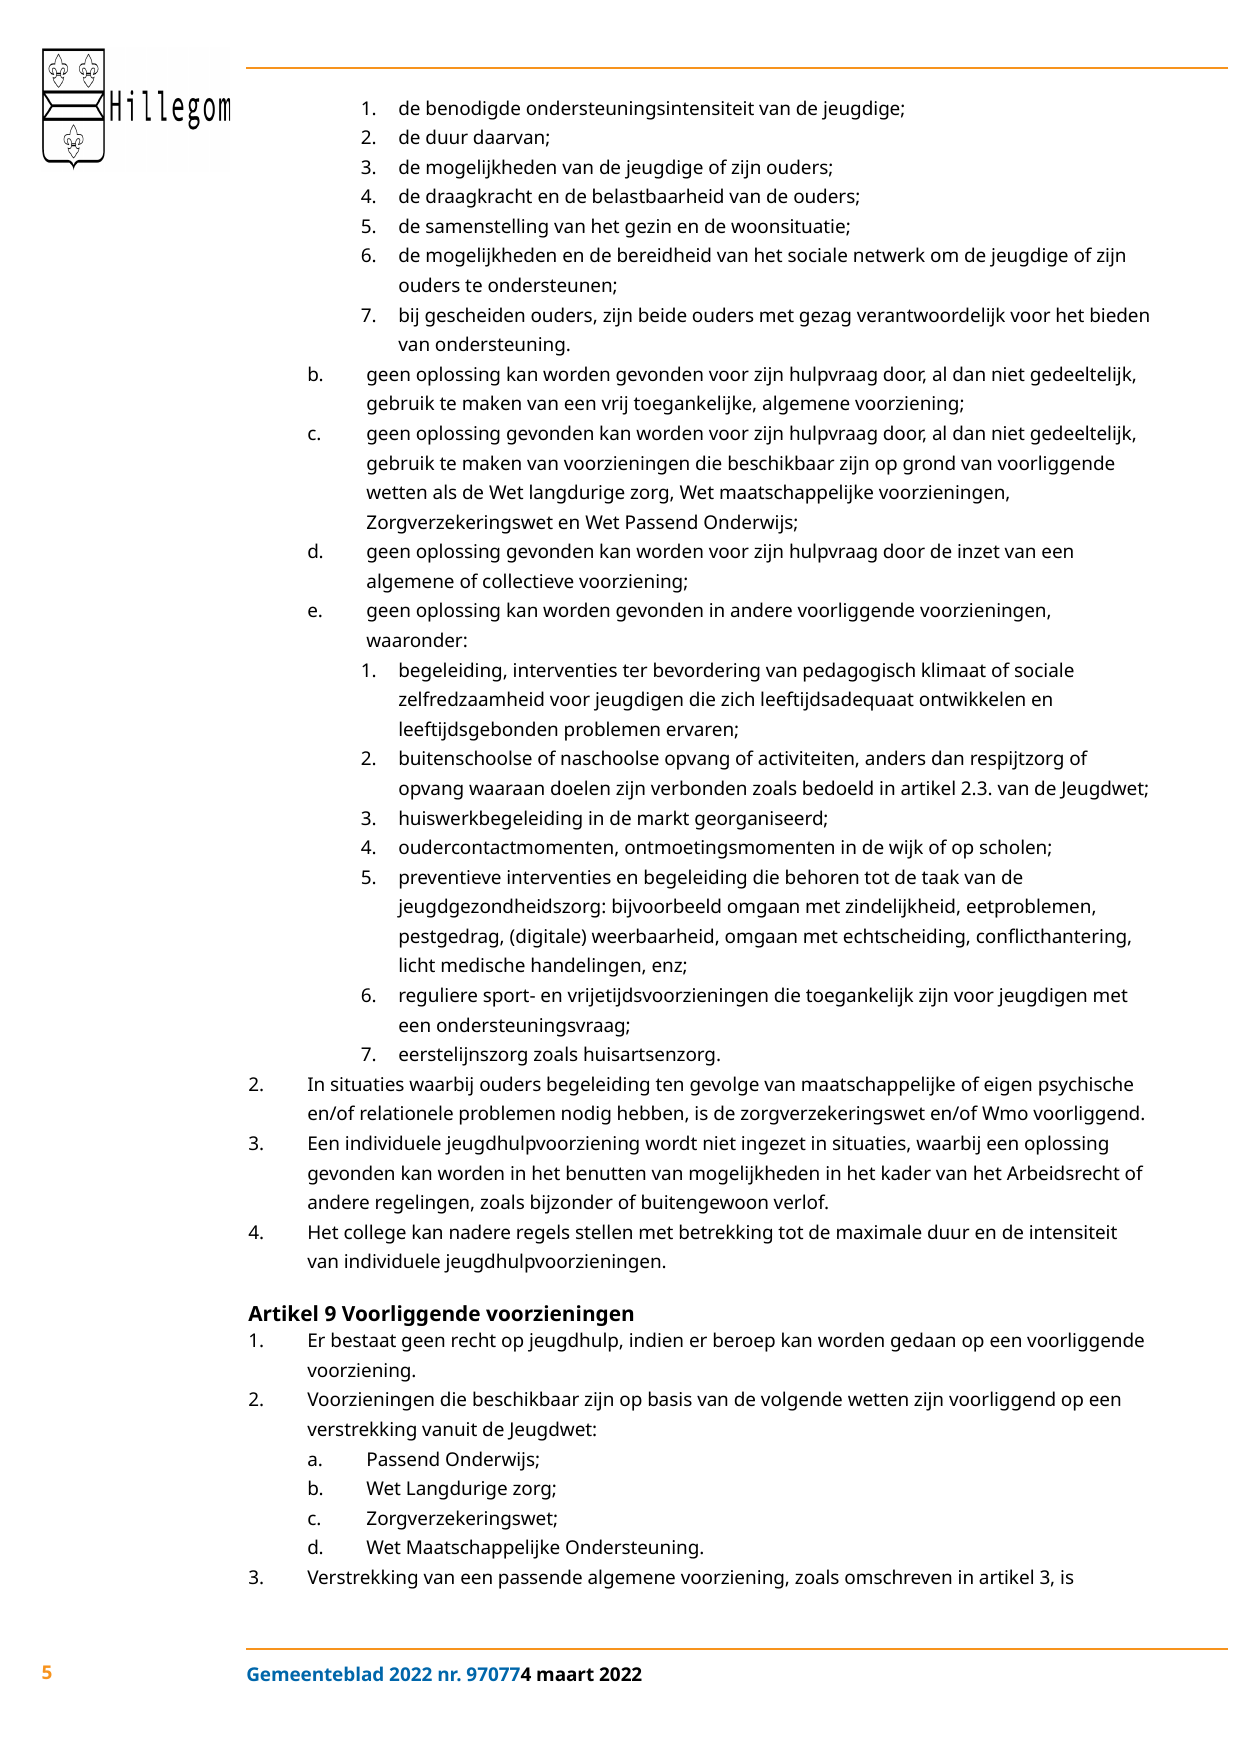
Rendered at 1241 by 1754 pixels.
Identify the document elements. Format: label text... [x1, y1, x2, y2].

list geen oplossing gevonden kan worden voor zijn hulpvraag door de inzet van een algemene of collectieve voorziening; [307, 538, 1152, 594]
list geen oplossing kan worden gevonden in andere voorliggende voorzieningen, waaronder: [307, 598, 1152, 653]
list Verstrekking van een passende algemene voorziening, zoals omschreven in artikel 3, is [248, 1564, 1152, 1590]
list de mogelijkheden en de bereidheid van het sociale netwerk om de jeugdige of zijn ouders te ondersteunen; [361, 243, 1152, 298]
list de duur daarvan; [361, 124, 1152, 150]
list buitenschoolse of naschoolse opvang of activiteiten, anders dan respijtzorg of opvang waaraan doelen zijn verbonden zoals bedoeld in artikel 2.3. van de Jeugdwet; [361, 746, 1152, 801]
list preventieve interventies en begeleiding die behoren tot de taak van de jeugdgezondheidszorg: bijvoorbeeld omgaan met zindelijkheid, eetproblemen, pestgedrag, (digitale) weerbaarheid, omgaan met echtscheiding, conflicthantering, licht medische handelingen, enz; [361, 864, 1152, 978]
list oudercontactmomenten, ontmoetingsmomenten in de wijk of op scholen; [361, 834, 1152, 860]
list de draagkracht en de belastbaarheid van de ouders; [361, 183, 1152, 209]
list geen oplossing kan worden gevonden voor zijn hulpvraag door, al dan niet gedeeltelijk, gebruik te maken van een vrij toegankelijke, algemene voorziening; [307, 361, 1152, 416]
list Het college kan nadere regels stellen met betrekking tot de maximale duur en de intensiteit van individuele jeugdhulpvoorzieningen. [248, 1219, 1152, 1274]
list de mogelijkheden van de jeugdige of zijn ouders; [361, 154, 1152, 180]
list Zorgverzekeringswet; [307, 1505, 1152, 1531]
list huiswerkbegeleiding in de markt georganiseerd; [361, 805, 1152, 831]
list Wet Langdurige zorg; [307, 1475, 1152, 1501]
list Wet Maatschappelijke Ondersteuning. [307, 1534, 1152, 1560]
list eerstelijnszorg zoals huisartsenzorg. [361, 1041, 1152, 1067]
list Een individuele jeugdhulpvoorziening wordt niet ingezet in situaties, waarbij een oplossing gevonden kan worden in het benutten van mogelijkheden in het kader van het Arbeidsrecht of andere regelingen, zoals bijzonder of buitengewoon verlof. [248, 1130, 1152, 1215]
list Passend Onderwijs; [307, 1446, 1152, 1471]
list de samenstelling van het gezin en de woonsituatie; [361, 213, 1152, 239]
list de benodigde ondersteuningsintensiteit van de jeugdige; [361, 95, 1152, 121]
list Er bestaat geen recht op jeugdhulp, indien er beroep kan worden gedaan op een voorliggende voorziening. [248, 1327, 1152, 1383]
list In situaties waarbij ouders begeleiding ten gevolge van maatschappelijke of eigen psychische en/of relationele problemen nodig hebben, is de zorgverzekeringswet en/of Wmo voorliggend. [248, 1071, 1152, 1126]
list Voorzieningen die beschikbaar zijn op basis van de volgende wetten zijn voorliggend op een verstrekking vanuit de Jeugdwet: [248, 1387, 1152, 1442]
list begeleiding, interventies ter bevordering van pedagogisch klimaat of sociale zelfredzaamheid voor jeugdigen die zich leeftijdsadequaat ontwikkelen en leeftijdsgebonden problemen ervaren; [361, 657, 1152, 742]
picture [41, 47, 231, 172]
list reguliere sport- en vrijetijdsvoorzieningen die toegankelijk zijn voor jeugdigen met een ondersteuningsvraag; [361, 982, 1152, 1038]
list bij gescheiden ouders, zijn beide ouders met gezag verantwoordelijk voor het bieden van ondersteuning. [361, 302, 1152, 357]
list geen oplossing gevonden kan worden voor zijn hulpvraag door, al dan niet gedeeltelijk, gebruik te maken van voorzieningen die beschikbaar zijn op grond van voorliggende wetten als de Wet langdurige zorg, Wet maatschappelijke voorzieningen, Zorgverzekeringswet en Wet Passend Onderwijs; [307, 420, 1152, 535]
text Artikel 9 Voorliggende voorzieningen [248, 1299, 1152, 1327]
